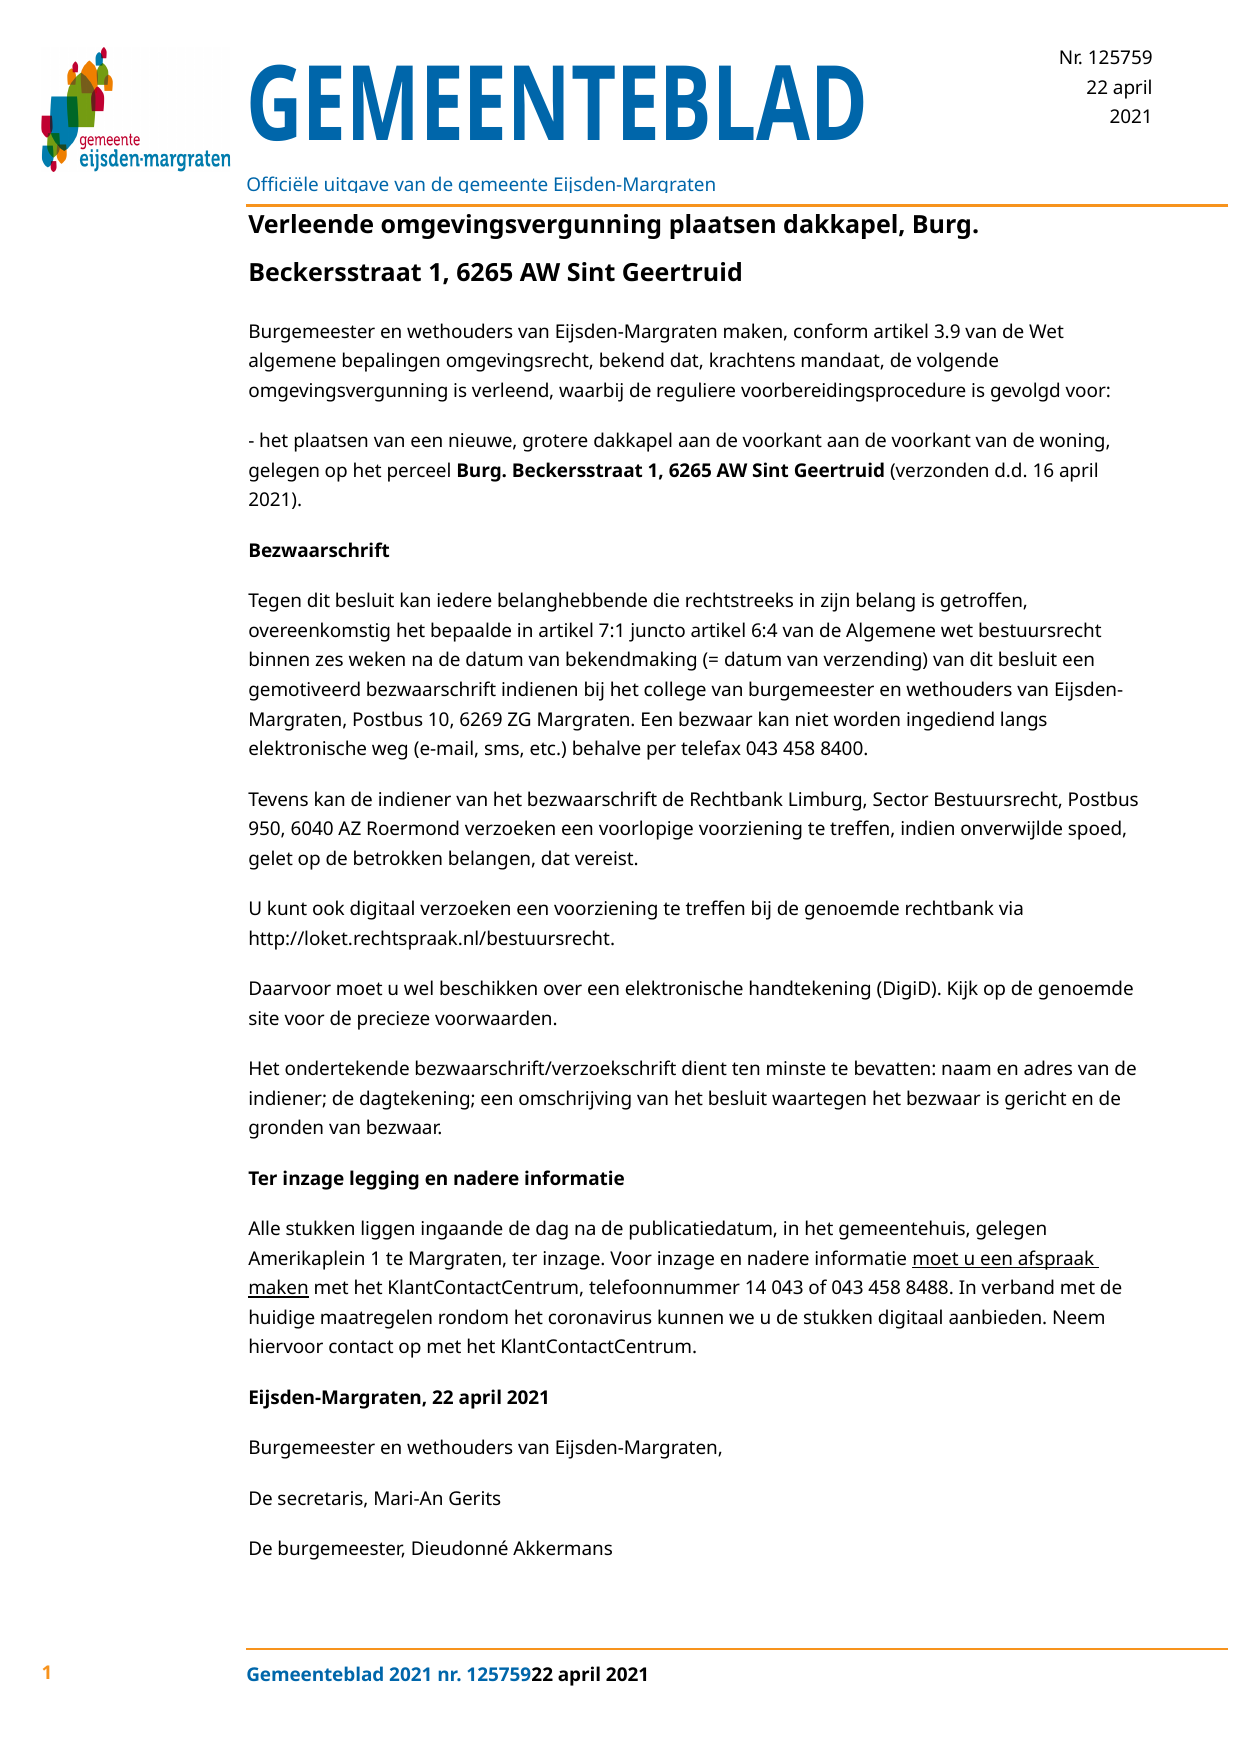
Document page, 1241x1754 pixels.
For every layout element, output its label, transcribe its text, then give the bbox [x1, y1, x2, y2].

text U kunt ook digitaal verzoeken een voorziening te treffen bij de genoemde rechtbank via http://loket.rechtspraak.nl/bestuursrecht. [248, 895, 1152, 951]
text Verleende omgevingsvergunning plaatsen dakkapel, Burg. Beckersstraat 1, 6265 AW Sint Geertruid [248, 207, 1152, 288]
text De secretaris, Mari-An Gerits [248, 1485, 1152, 1511]
text Ter inzage legging en nadere informatie [248, 1165, 1152, 1191]
text Daarvoor moet u wel beschikken over een elektronische handtekening (DigiD). Kijk op de genoemde site voor de precieze voorwaarden. [248, 975, 1152, 1031]
text Bezwaarschrift [248, 537, 1152, 563]
text De burgemeester, Dieudonné Akkermans [248, 1535, 1152, 1561]
text - het plaatsen van een nieuwe, grotere dakkapel aan de voorkant aan de voorkant van de woning, gelegen op het perceel Burg. Beckersstraat 1, 6265 AW Sint Geertruid (verzonden d.d. 16 april 2021). [248, 427, 1152, 512]
text Burgemeester en wethouders van Eijsden-Margraten, [248, 1434, 1152, 1460]
text Het ondertekende bezwaarschrift/verzoekschrift dient ten minste te bevatten: naam en adres van de indiener; de dagtekening; een omschrijving van het besluit waartegen het bezwaar is gericht en de gronden van bezwaar. [248, 1055, 1152, 1140]
text Tevens kan de indiener van het bezwaarschrift de Rechtbank Limburg, Sector Bestuursrecht, Postbus 950, 6040 AZ Roermond verzoeken een voorlopige voorziening te treffen, indien onverwijlde spoed, gelet op de betrokken belangen, dat vereist. [248, 786, 1152, 871]
text Eijsden-Margraten, 22 april 2021 [248, 1384, 1152, 1410]
text Tegen dit besluit kan iedere belanghebbende die rechtstreeks in zijn belang is getroffen, overeenkomstig het bepaalde in artikel 7:1 juncto artikel 6:4 van de Algemene wet bestuursrecht binnen zes weken na de datum van bekendmaking (= datum van verzending) van dit besluit een gemotiveerd bezwaarschrift indienen bij het college van burgemeester en wethouders van Eijsden-Margraten, Postbus 10, 6269 ZG Margraten. Een bezwaar kan niet worden ingediend langs elektronische weg (e-mail, sms, etc.) behalve per telefax 043 458 8400. [248, 587, 1152, 761]
text Burgemeester en wethouders van Eijsden-Margraten maken, conform artikel 3.9 van de Wet algemene bepalingen omgevingsrecht, bekend dat, krachtens mandaat, de volgende omgevingsvergunning is verleend, waarbij de reguliere voorbereidingsprocedure is gevolgd voor: [248, 318, 1152, 403]
picture [41, 47, 231, 172]
text Alle stukken liggen ingaande de dag na de publicatiedatum, in het gemeentehuis, gelegen Amerikaplein 1 te Margraten, ter inzage. Voor inzage en nadere informatie moet u een afspraak maken met het KlantContactCentrum, telefoonnummer 14 043 of 043 458 8488. In verband met de huidige maatregelen rondom het coronavirus kunnen we u de stukken digitaal aanbieden. Neem hiervoor contact op met het KlantContactCentrum. [248, 1215, 1152, 1359]
